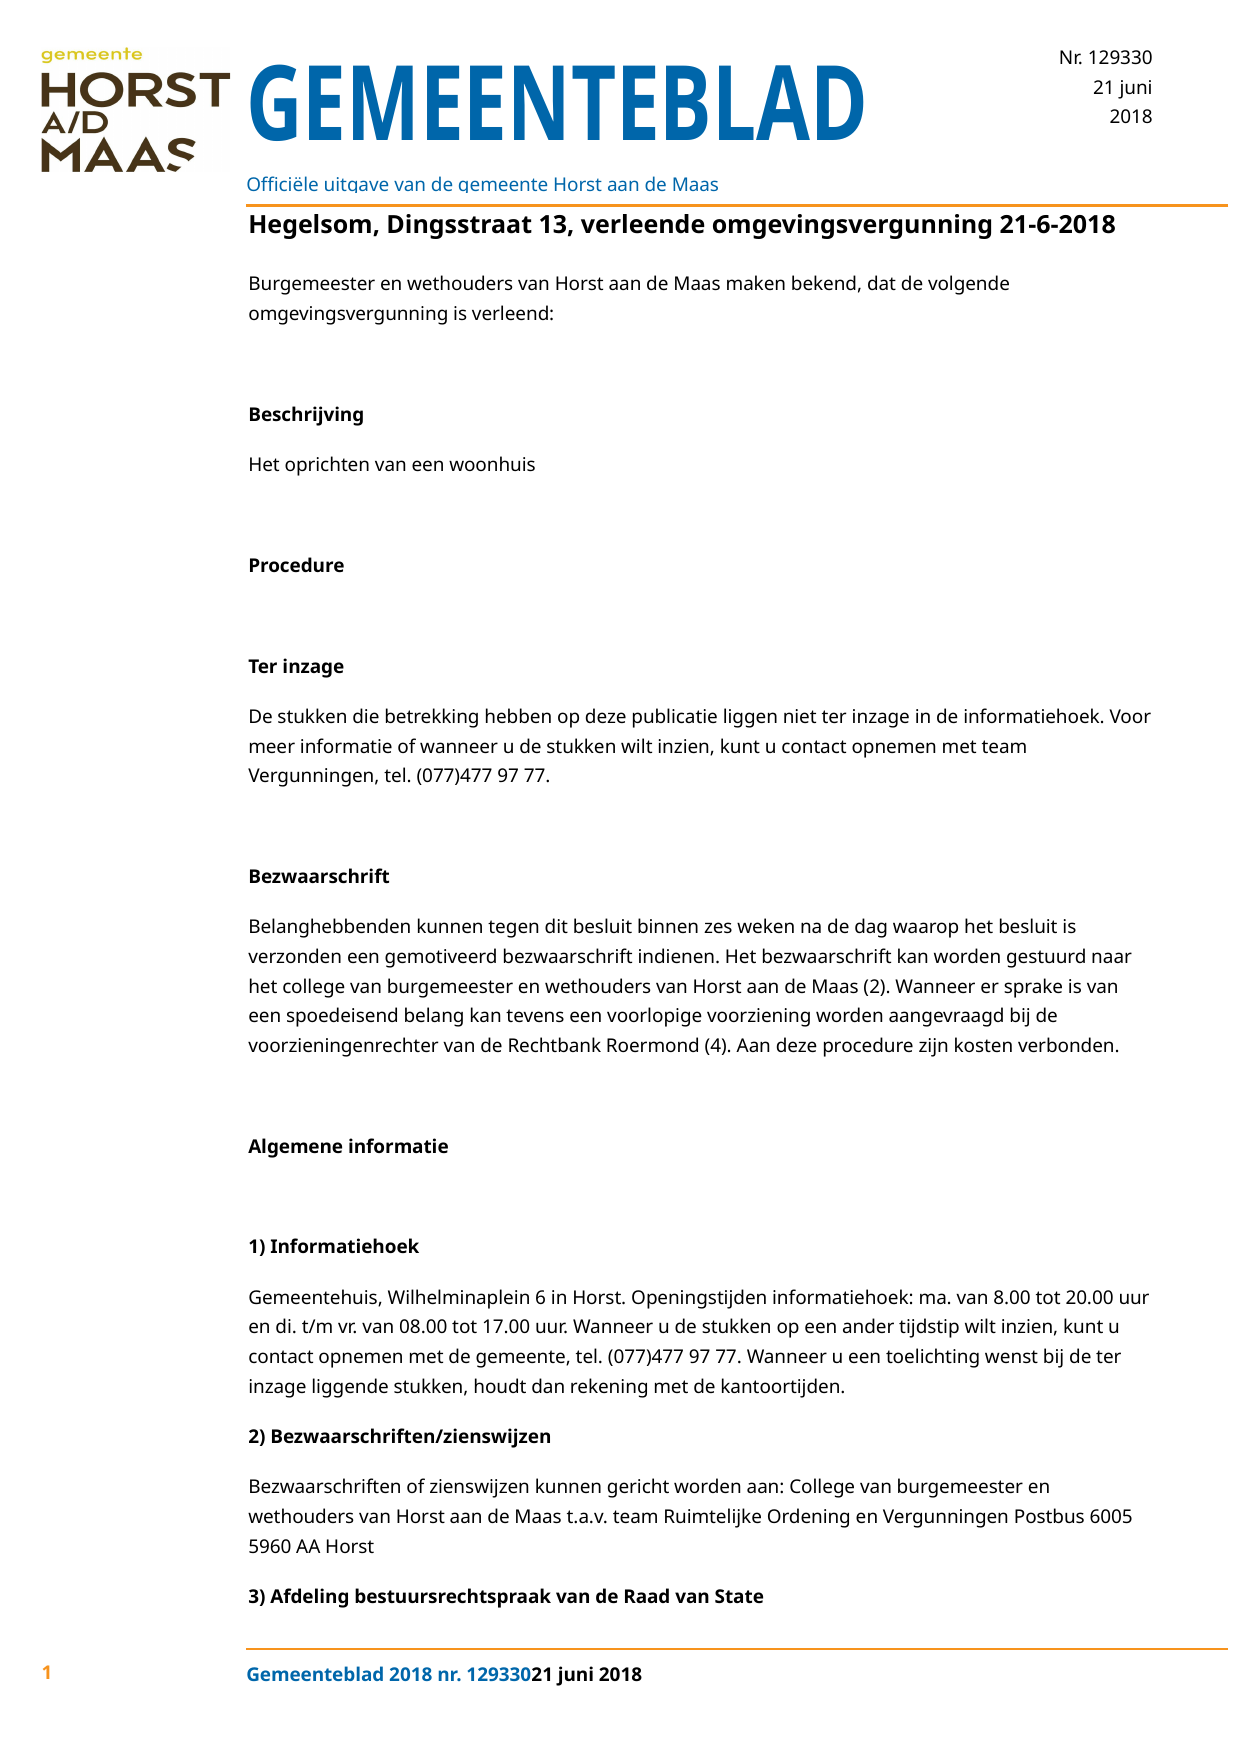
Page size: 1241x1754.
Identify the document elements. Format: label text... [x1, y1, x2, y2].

text Het oprichten van een woonhuis [248, 451, 1152, 477]
text 2) Bezwaarschriften/zienswijzen [248, 1423, 1152, 1449]
text Belanghebbenden kunnen tegen dit besluit binnen zes weken na de dag waarop het besluit is verzonden een gemotiveerd bezwaarschrift indienen. Het bezwaarschrift kan worden gestuurd naar het college van burgemeester en wethouders van Horst aan de Maas (2). Wanneer er sprake is van een spoedeisend belang kan tevens een voorlopige voorziening worden aangevraagd bij de voorzieningenrechter van de Rechtbank Roermond (4). Aan deze procedure zijn kosten verbonden. [248, 914, 1152, 1058]
text Gemeentehuis, Wilhelminaplein 6 in Horst. Openingstijden informatiehoek: ma. van 8.00 tot 20.00 uur en di. t/m vr. van 08.00 tot 17.00 uur. Wanneer u de stukken op een ander tijdstip wilt inzien, kunt u contact opnemen met de gemeente, tel. (077)477 97 77. Wanneer u een toelichting wenst bij de ter inzage liggende stukken, houdt dan rekening met de kantoortijden. [248, 1284, 1152, 1398]
text Hegelsom, Dingsstraat 13, verleende omgevingsvergunning 21-6-2018 [248, 207, 1152, 241]
text Algemene informatie [248, 1133, 1152, 1158]
text Burgemeester en wethouders van Horst aan de Maas maken bekend, dat de volgende omgevingsvergunning is verleend: [248, 270, 1152, 326]
text 3) Afdeling bestuursrechtspraak van de Raad van State [248, 1583, 1152, 1609]
text Procedure [248, 552, 1152, 578]
text Beschrijving [248, 401, 1152, 426]
text De stukken die betrekking hebben op deze publicatie liggen niet ter inzage in de informatiehoek. Voor meer informatie of wanneer u de stukken wilt inzien, kunt u contact opnemen met team Vergunningen, tel. (077)477 97 77. [248, 703, 1152, 788]
text 1) Informatiehoek [248, 1234, 1152, 1259]
text Ter inzage [248, 653, 1152, 678]
text Bezwaarschriften of zienswijzen kunnen gericht worden aan: College van burgemeester en wethouders van Horst aan de Maas t.a.v. team Ruimtelijke Ordening en Vergunningen Postbus 6005 5960 AA Horst [248, 1474, 1152, 1558]
picture [41, 47, 231, 172]
text Bezwaarschrift [248, 863, 1152, 889]
